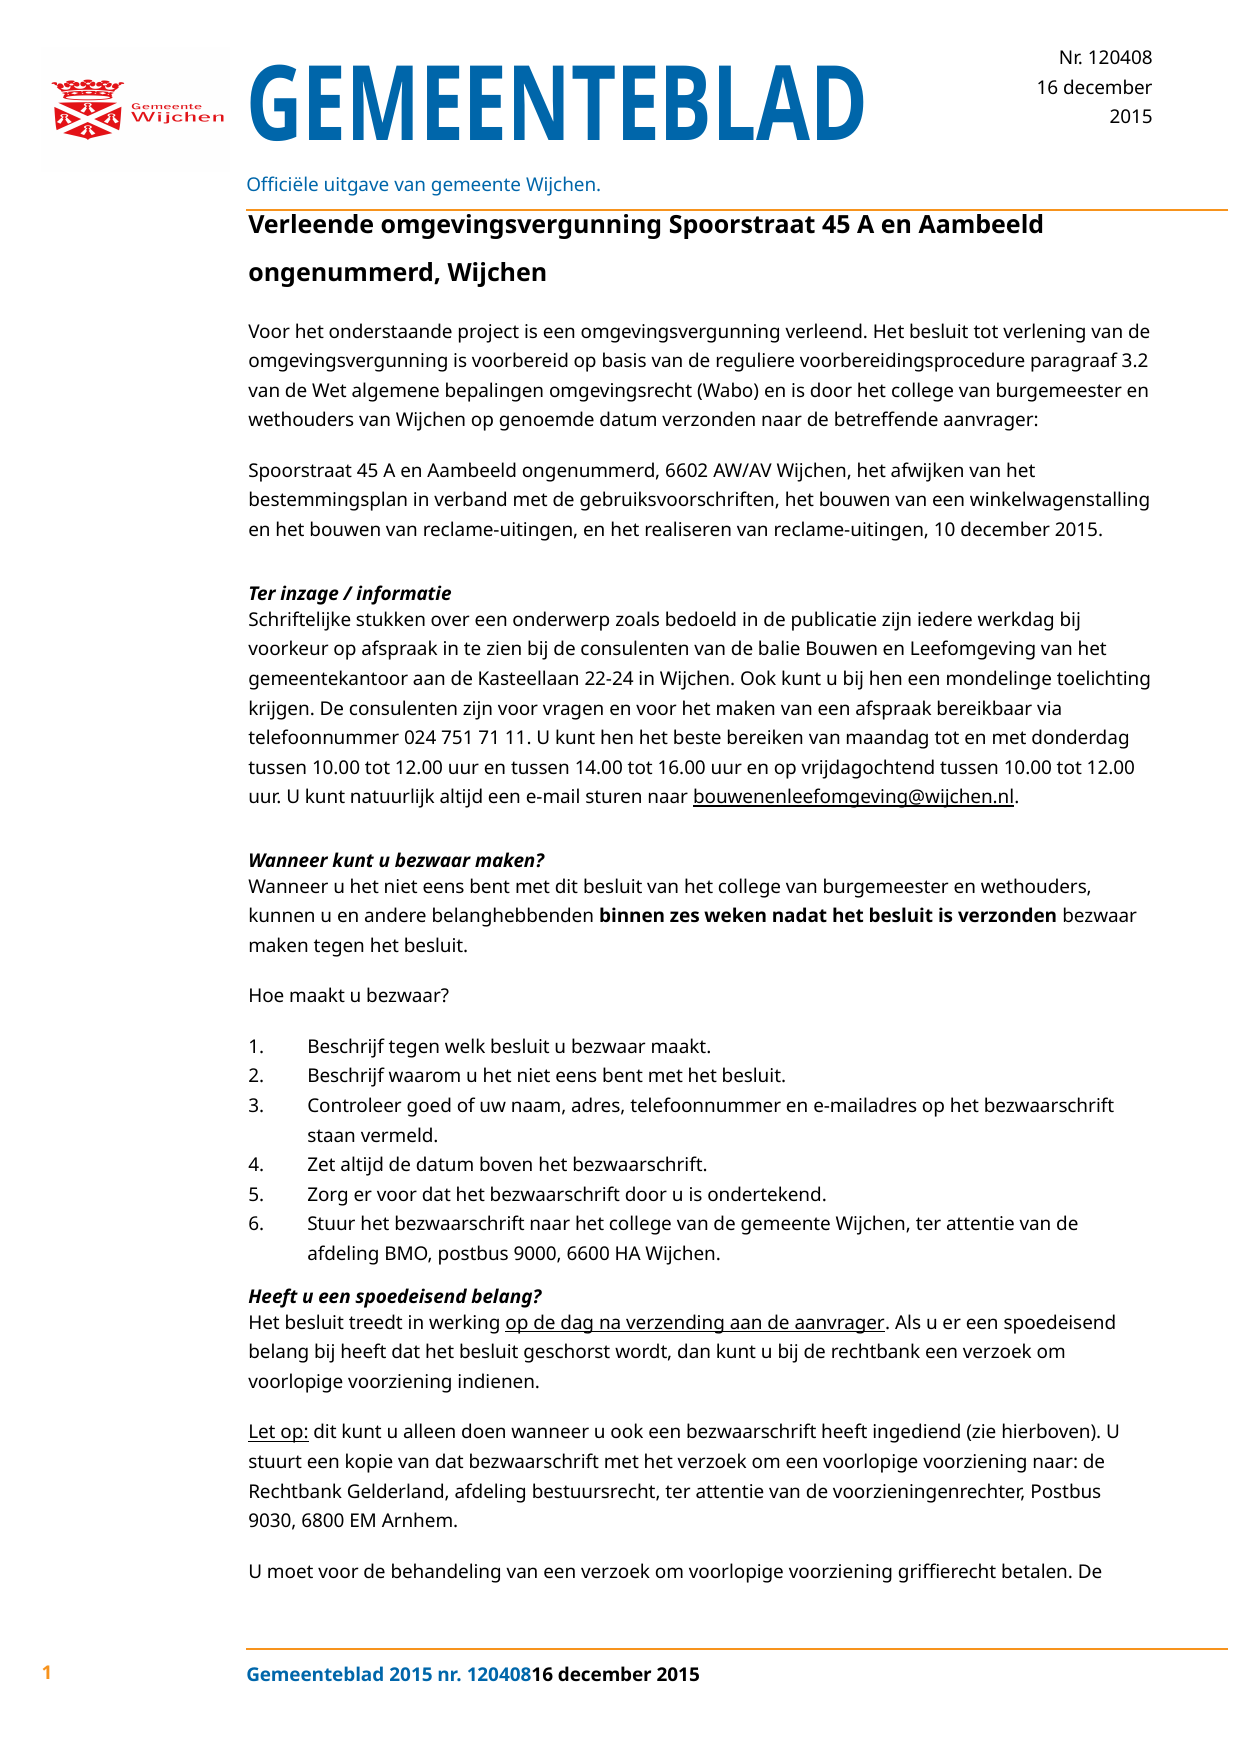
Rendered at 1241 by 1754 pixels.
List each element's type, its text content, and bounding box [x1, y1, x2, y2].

list Zorg er voor dat het bezwaarschrift door u is ondertekend. [248, 1181, 1152, 1207]
text Let op: dit kunt u alleen doen wanneer u ook een bezwaarschrift heeft ingediend (zie hierboven). U stuurt een kopie van dat bezwaarschrift met het verzoek om een voorlopige voorziening naar: de Rechtbank Gelderland, afdeling bestuursrecht, ter attentie van de voorzieningenrechter, Postbus 9030, 6800 EM Arnhem. [248, 1419, 1152, 1533]
list Stuur het bezwaarschrift naar het college van de gemeente Wijchen, ter attentie van de afdeling BMO, postbus 9000, 6600 HA Wijchen. [248, 1211, 1152, 1266]
picture [41, 47, 231, 172]
text Wanneer u het niet eens bent met dit besluit van het college van burgemeester en wethouders, kunnen u en andere belanghebbenden binnen zes weken nadat het besluit is verzonden bezwaar maken tegen het besluit. [248, 873, 1152, 958]
text Schriftelijke stukken over een onderwerp zoals bedoeld in de publicatie zijn iedere werkdag bij voorkeur op afspraak in te zien bij de consulenten van de balie Bouwen en Leefomgeving van het gemeentekantoor aan de Kasteellaan 22-24 in Wijchen. Ook kunt u bij hen een mondelinge toelichting krijgen. De consulenten zijn voor vragen en voor het maken van een afspraak bereikbaar via telefoonnummer 024 751 71 11. U kunt hen het beste bereiken van maandag tot en met donderdag tussen 10.00 tot 12.00 uur en tussen 14.00 tot 16.00 uur en op vrijdagochtend tussen 10.00 tot 12.00 uur. U kunt natuurlijk altijd een e-mail sturen naar bouwenenleefomgeving@wijchen.nl. [248, 606, 1152, 809]
text U moet voor de behandeling van een verzoek om voorlopige voorziening griffierecht betalen. De [248, 1558, 1152, 1583]
text Verleende omgevingsvergunning Spoorstraat 45 A en Aambeeld ongenummerd, Wijchen [248, 211, 1152, 288]
list Beschrijf tegen welk besluit u bezwaar maakt. [248, 1033, 1152, 1059]
text Ter inzage / informatie [248, 580, 1152, 606]
text Wanneer kunt u bezwaar maken? [248, 847, 1152, 873]
text Heeft u een spoedeisend belang? [248, 1283, 1152, 1309]
text Hoe maakt u bezwaar? [248, 983, 1152, 1008]
list Zet altijd de datum boven het bezwaarschrift. [248, 1151, 1152, 1177]
text Spoorstraat 45 A en Aambeeld ongenummerd, 6602 AW/AV Wijchen, het afwijken van het bestemmingsplan in verband met de gebruiksvoorschriften, het bouwen van een winkelwagenstalling en het bouwen van reclame-uitingen, en het realiseren van reclame-uitingen, 10 december 2015. [248, 457, 1152, 542]
text Voor het onderstaande project is een omgevingsvergunning verleend. Het besluit tot verlening van de omgevingsvergunning is voorbereid op basis van de reguliere voorbereidingsprocedure paragraaf 3.2 van de Wet algemene bepalingen omgevingsrecht (Wabo) en is door het college van burgemeester en wethouders van Wijchen op genoemde datum verzonden naar de betreffende aanvrager: [248, 318, 1152, 432]
text Het besluit treedt in werking op de dag na verzending aan de aanvrager. Als u er een spoedeisend belang bij heeft dat het besluit geschorst wordt, dan kunt u bij de rechtbank een verzoek om voorlopige voorziening indienen. [248, 1309, 1152, 1394]
list Beschrijf waarom u het niet eens bent met het besluit. [248, 1063, 1152, 1088]
list Controleer goed of uw naam, adres, telefoonnummer en e-mailadres op het bezwaarschrift staan vermeld. [248, 1092, 1152, 1148]
